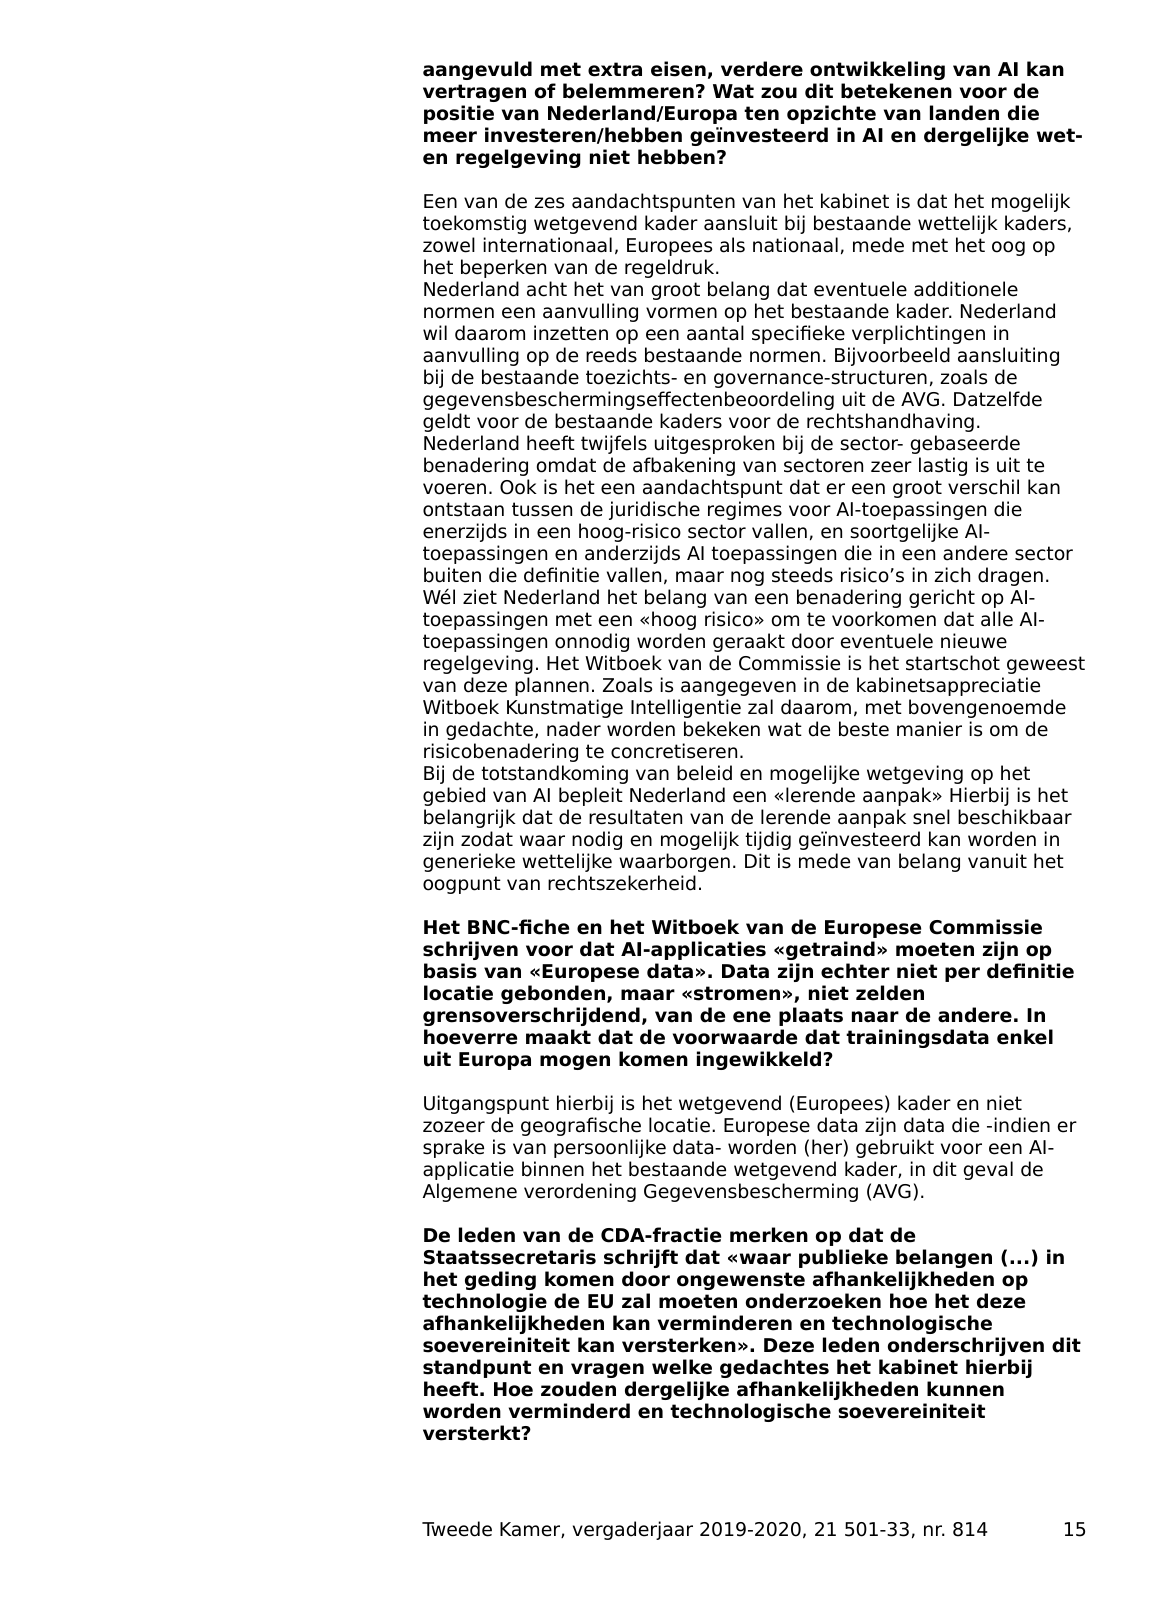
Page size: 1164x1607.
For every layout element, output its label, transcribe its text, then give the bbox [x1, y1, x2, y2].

text De leden van de CDA-fractie merken op dat de Staatssecretaris schrijft dat «waar publieke belangen (...) in het geding komen door ongewenste afhankelijkheden op technologie de EU zal moeten onderzoeken hoe het deze afhankelijkheden kan verminderen en technologische soevereiniteit kan versterken». Deze leden onderschrijven dit standpunt en vragen welke gedachtes het kabinet hierbij heeft. Hoe zouden dergelijke afhankelijkheden kunnen worden verminderd en technologische soevereiniteit versterkt? [422, 1225, 1087, 1444]
text Een van de zes aandachtspunten van het kabinet is dat het mogelijk toekomstig wetgevend kader aansluit bij bestaande wettelijk kaders, zowel internationaal, Europees als nationaal, mede met het oog op het beperken van de regeldruk. [422, 191, 1087, 279]
text Nederland acht het van groot belang dat eventuele additionele normen een aanvulling vormen op het bestaande kader. Nederland wil daarom inzetten op een aantal specifieke verplichtingen in aanvulling op de reeds bestaande normen. Bijvoorbeeld aansluiting bij de bestaande toezichts- en governance-structuren, zoals de gegevensbeschermingseffectenbeoordeling uit de AVG. Datzelfde geldt voor de bestaande kaders voor de rechtshandhaving. [422, 279, 1087, 433]
text Uitgangspunt hierbij is het wetgevend (Europees) kader en niet zozeer de geografische locatie. Europese data zijn data die -indien er sprake is van persoonlijke data- worden (her) gebruikt voor een AI-applicatie binnen het bestaande wetgevend kader, in dit geval de Algemene verordening Gegevensbescherming (AVG). [422, 1093, 1087, 1203]
text Nederland heeft twijfels uitgesproken bij de sector- gebaseerde benadering omdat de afbakening van sectoren zeer lastig is uit te voeren. Ook is het een aandachtspunt dat er een groot verschil kan ontstaan tussen de juridische regimes voor AI-toepassingen die enerzijds in een hoog-risico sector vallen, en soortgelijke AI-toepassingen en anderzijds AI toepassingen die in een andere sector buiten die definitie vallen, maar nog steeds risico’s in zich dragen. Wél ziet Nederland het belang van een benadering gericht op AI-toepassingen met een «hoog risico» om te voorkomen dat alle AI-toepassingen onnodig worden geraakt door eventuele nieuwe regelgeving. Het Witboek van de Commissie is het startschot geweest van deze plannen. Zoals is aangegeven in de kabinetsappreciatie Witboek Kunstmatige Intelligentie zal daarom, met bovengenoemde in gedachte, nader worden bekeken wat de beste manier is om de risicobenadering te concretiseren. [422, 433, 1087, 763]
text Bij de totstandkoming van beleid en mogelijke wetgeving op het gebied van AI bepleit Nederland een «lerende aanpak» Hierbij is het belangrijk dat de resultaten van de lerende aanpak snel beschikbaar zijn zodat waar nodig en mogelijk tijdig geïnvesteerd kan worden in generieke wettelijke waarborgen. Dit is mede van belang vanuit het oogpunt van rechtszekerheid. [422, 763, 1087, 894]
text aangevuld met extra eisen, verdere ontwikkeling van AI kan vertragen of belemmeren? Wat zou dit betekenen voor de positie van Nederland/Europa ten opzichte van landen die meer investeren/hebben geïnvesteerd in AI en dergelijke wet- en regelgeving niet hebben? [422, 59, 1087, 169]
text Het BNC-fiche en het Witboek van de Europese Commissie schrijven voor dat AI-applicaties «getraind» moeten zijn op basis van «Europese data». Data zijn echter niet per definitie locatie gebonden, maar «stromen», niet zelden grensoverschrijdend, van de ene plaats naar de andere. In hoeverre maakt dat de voorwaarde dat trainingsdata enkel uit Europa mogen komen ingewikkeld? [422, 917, 1087, 1071]
